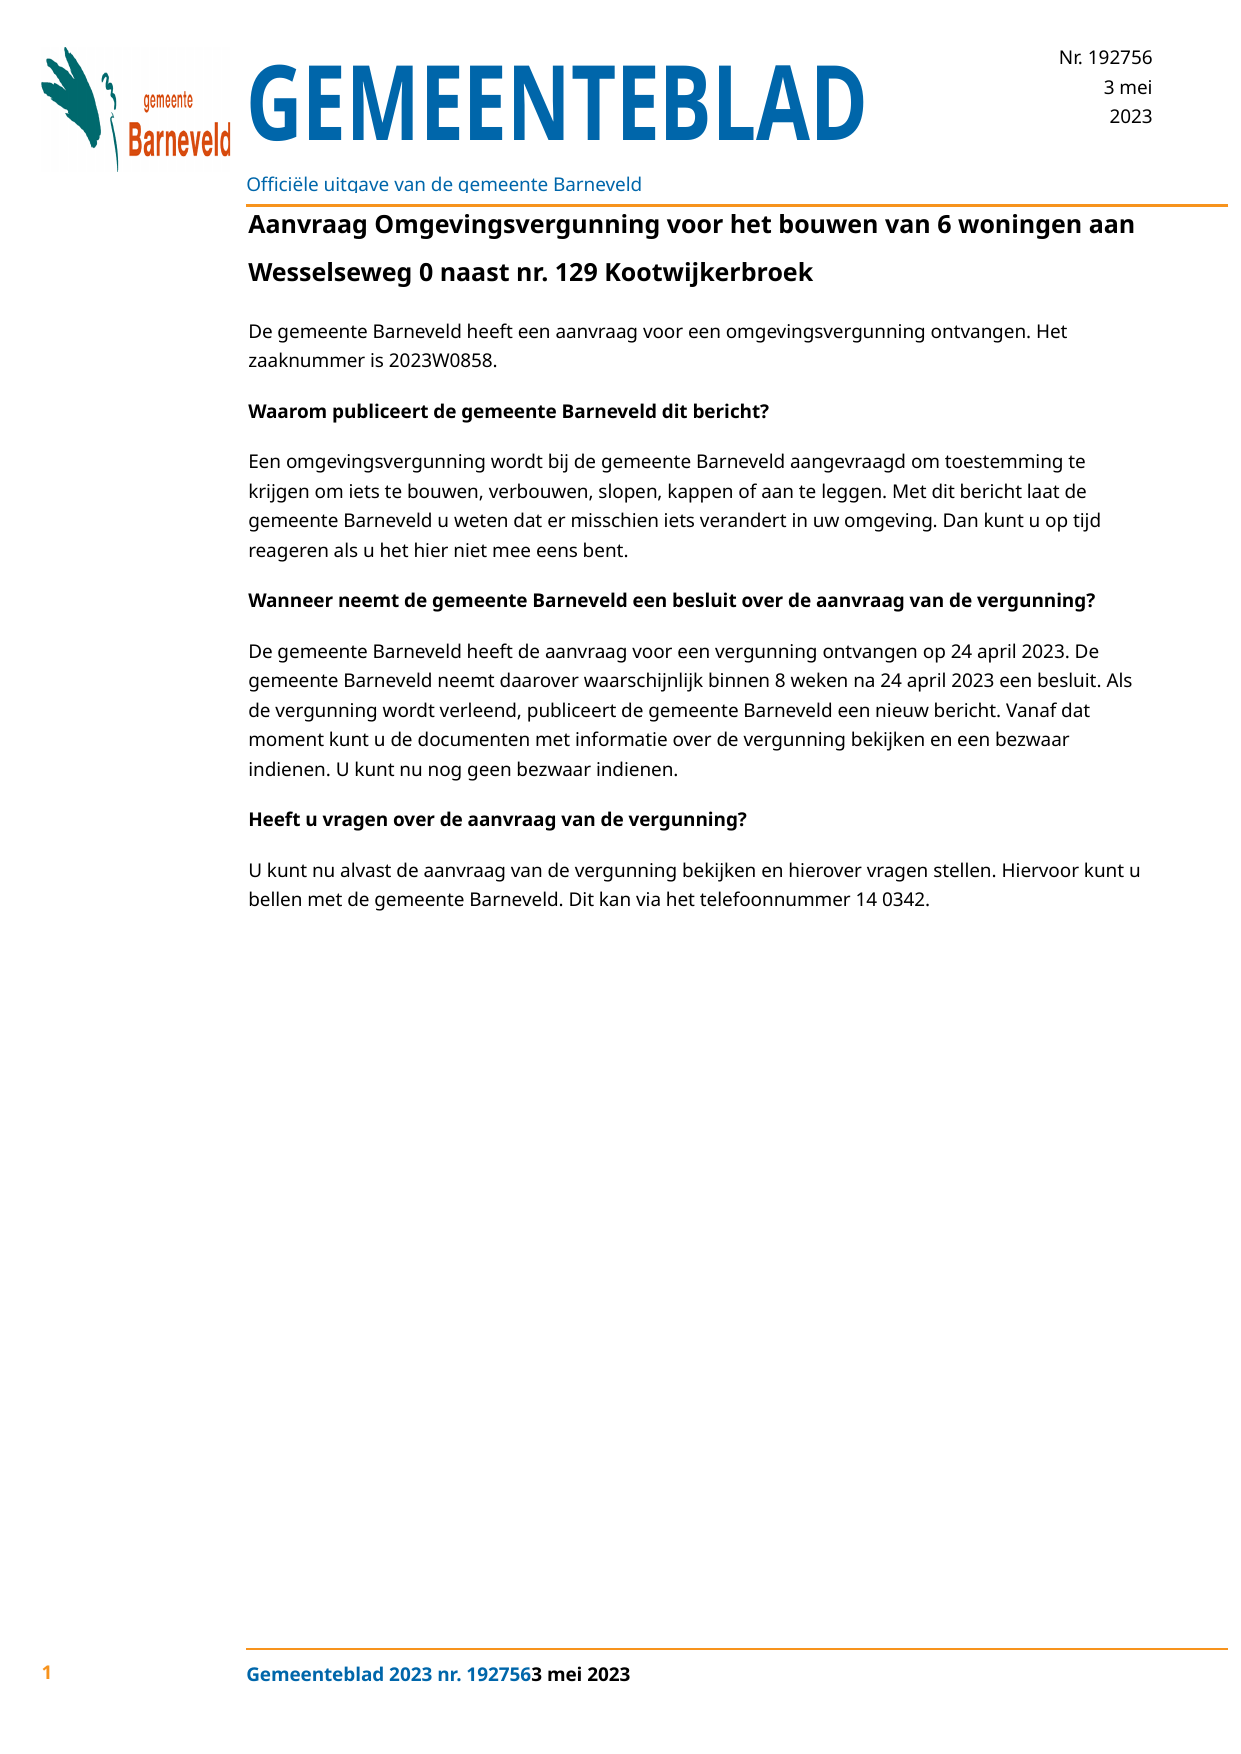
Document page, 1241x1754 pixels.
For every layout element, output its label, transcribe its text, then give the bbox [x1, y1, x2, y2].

text De gemeente Barneveld heeft een aanvraag voor een omgevingsvergunning ontvangen. Het zaaknummer is 2023W0858. [248, 318, 1152, 373]
text U kunt nu alvast de aanvraag van de vergunning bekijken en hierover vragen stellen. Hiervoor kunt u bellen met de gemeente Barneveld. Dit kan via het telefoonnummer 14 0342. [248, 857, 1152, 912]
picture [41, 47, 231, 172]
text Een omgevingsvergunning wordt bij de gemeente Barneveld aangevraagd om toestemming te krijgen om iets te bouwen, verbouwen, slopen, kappen of aan te leggen. Met dit bericht laat de gemeente Barneveld u weten dat er misschien iets verandert in uw omgeving. Dan kunt u op tijd reageren als u het hier niet mee eens bent. [248, 448, 1152, 563]
text Waarom publiceert de gemeente Barneveld dit bericht? [248, 398, 1152, 424]
text Heeft u vragen over de aanvraag van de vergunning? [248, 807, 1152, 832]
text De gemeente Barneveld heeft de aanvraag voor een vergunning ontvangen op 24 april 2023. De gemeente Barneveld neemt daarover waarschijnlijk binnen 8 weken na 24 april 2023 een besluit. Als de vergunning wordt verleend, publiceert de gemeente Barneveld een nieuw bericht. Vanaf dat moment kunt u de documenten met informatie over de vergunning bekijken en een bezwaar indienen. U kunt nu nog geen bezwaar indienen. [248, 638, 1152, 782]
text Aanvraag Omgevingsvergunning voor het bouwen van 6 woningen aan Wesselseweg 0 naast nr. 129 Kootwijkerbroek [248, 207, 1152, 288]
text Wanneer neemt de gemeente Barneveld een besluit over de aanvraag van de vergunning? [248, 587, 1152, 613]
